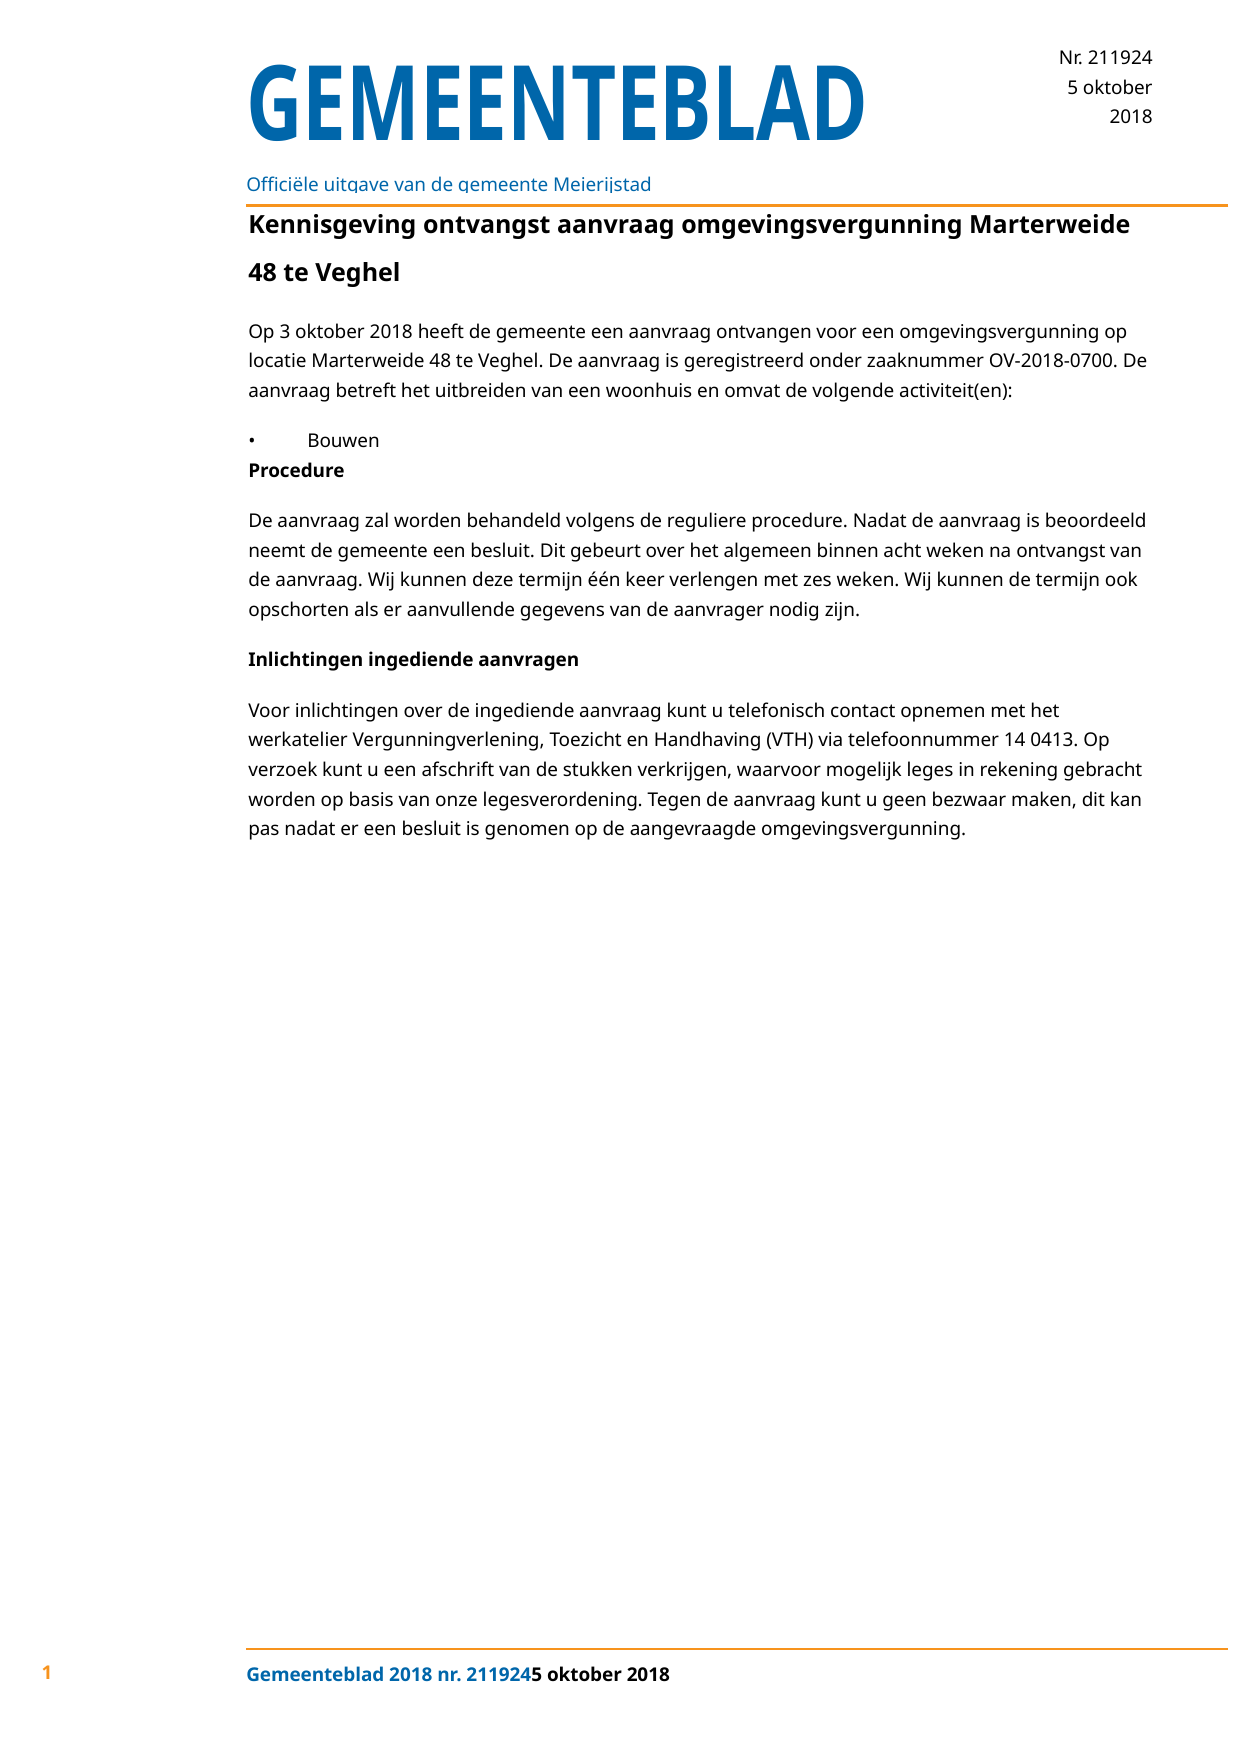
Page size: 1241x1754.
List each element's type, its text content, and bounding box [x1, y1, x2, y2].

text Op 3 oktober 2018 heeft de gemeente een aanvraag ontvangen voor een omgevingsvergunning op locatie Marterweide 48 te Veghel. De aanvraag is geregistreerd onder zaaknummer OV-2018-0700. De aanvraag betreft het uitbreiden van een woonhuis en omvat de volgende activiteit(en): [248, 318, 1152, 403]
text Voor inlichtingen over de ingediende aanvraag kunt u telefonisch contact opnemen met het werkatelier Vergunningverlening, Toezicht en Handhaving (VTH) via telefoonnummer 14 0413. Op verzoek kunt u een afschrift van de stukken verkrijgen, waarvoor mogelijk leges in rekening gebracht worden op basis van onze legesverordening. Tegen de aanvraag kunt u geen bezwaar maken, dit kan pas nadat er een besluit is genomen op de aangevraagde omgevingsvergunning. [248, 697, 1152, 841]
list Bouwen [248, 427, 1152, 453]
picture [41, 47, 231, 172]
text Inlichtingen ingediende aanvragen [248, 647, 1152, 672]
text De aanvraag zal worden behandeld volgens de reguliere procedure. Nadat de aanvraag is beoordeeld neemt de gemeente een besluit. Dit gebeurt over het algemeen binnen acht weken na ontvangst van de aanvraag. Wij kunnen deze termijn één keer verlengen met zes weken. Wij kunnen de termijn ook opschorten als er aanvullende gegevens van de aanvrager nodig zijn. [248, 507, 1152, 622]
text Kennisgeving ontvangst aanvraag omgevingsvergunning Marterweide 48 te Veghel [248, 207, 1152, 288]
text Procedure [248, 457, 1152, 483]
